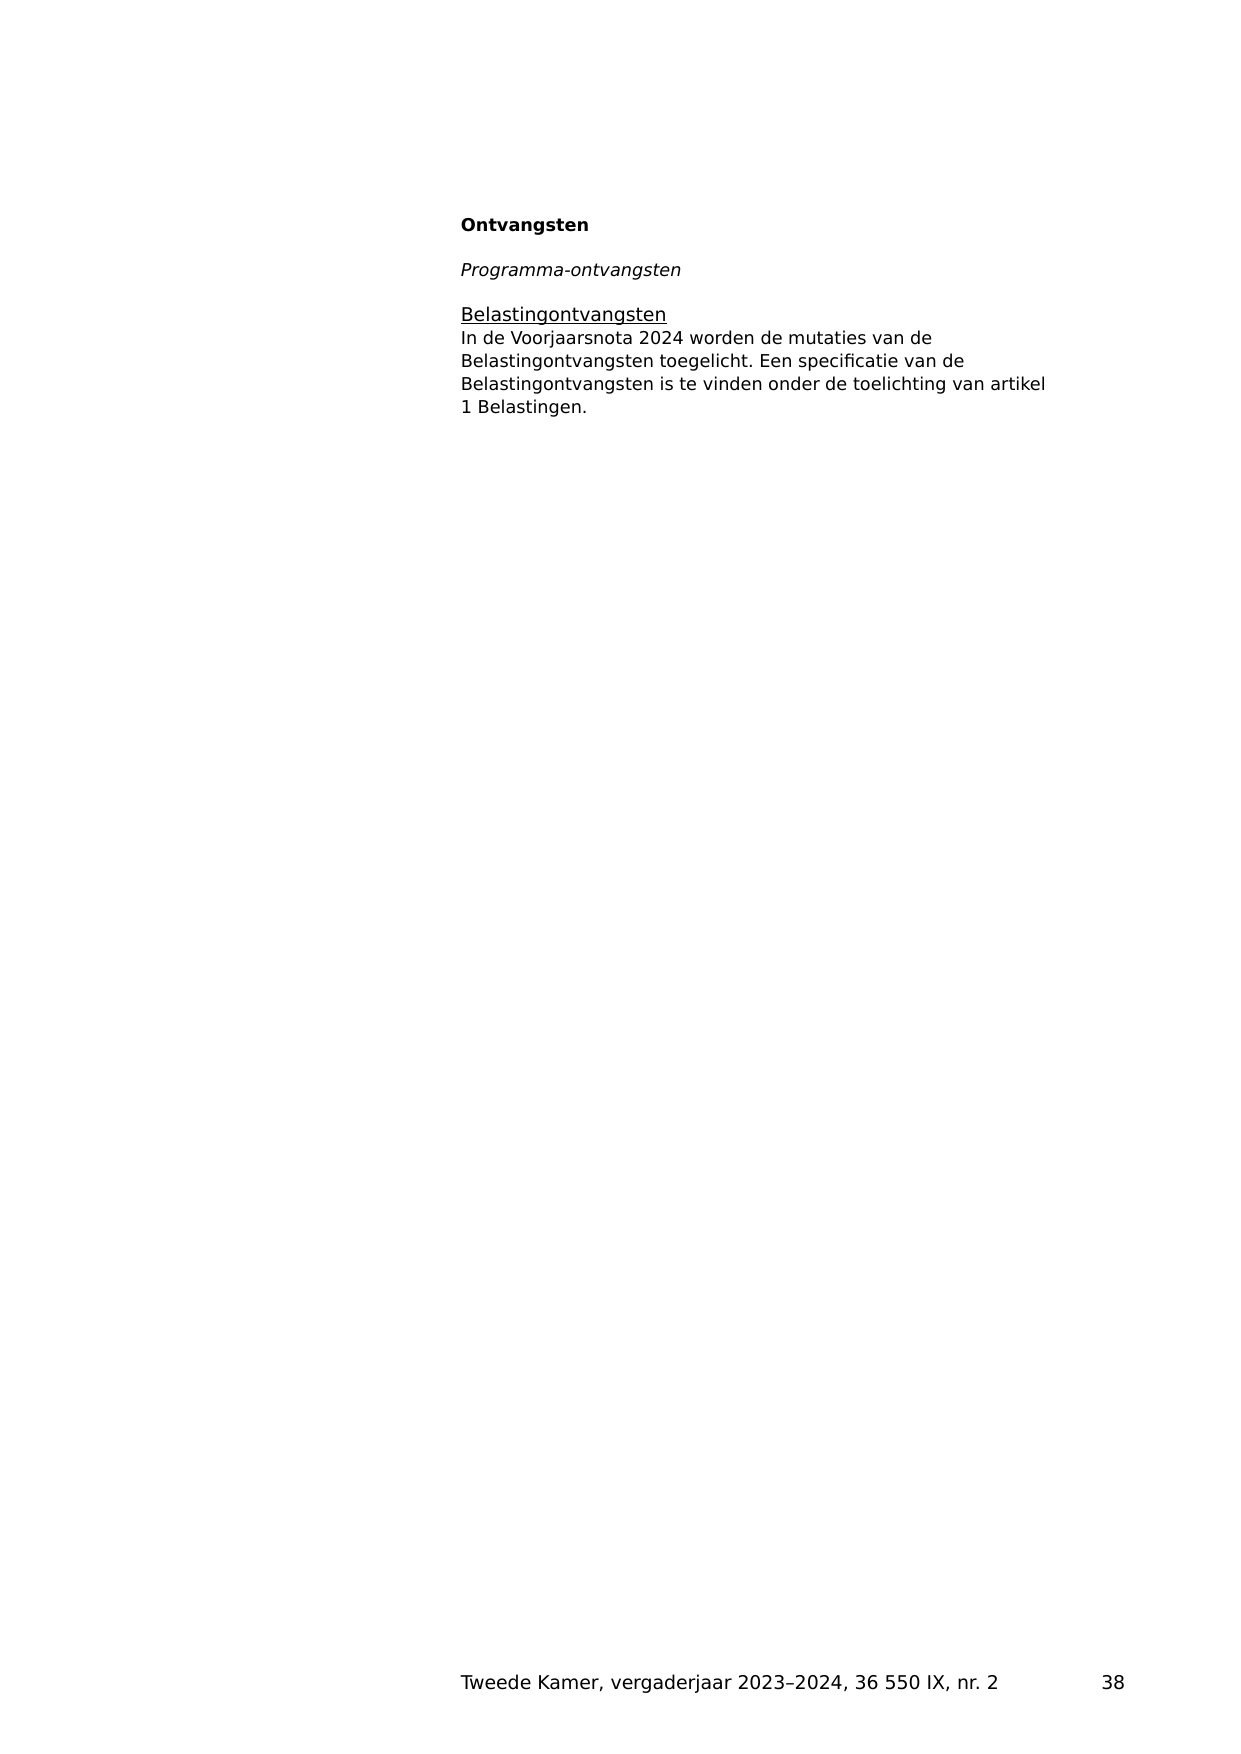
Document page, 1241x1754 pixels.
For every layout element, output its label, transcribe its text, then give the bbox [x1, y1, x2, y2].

text In de Voorjaarsnota 2024 worden de mutaties van de Belastingontvangsten toegelicht. Een specificatie van de Belastingontvangsten is te vinden onder de toelichting van artikel 1 Belastingen. [461, 326, 1125, 418]
text Ontvangsten [461, 213, 1125, 236]
text Belastingontvangsten [461, 304, 1125, 326]
text Programma-ontvangsten [461, 258, 1125, 281]
